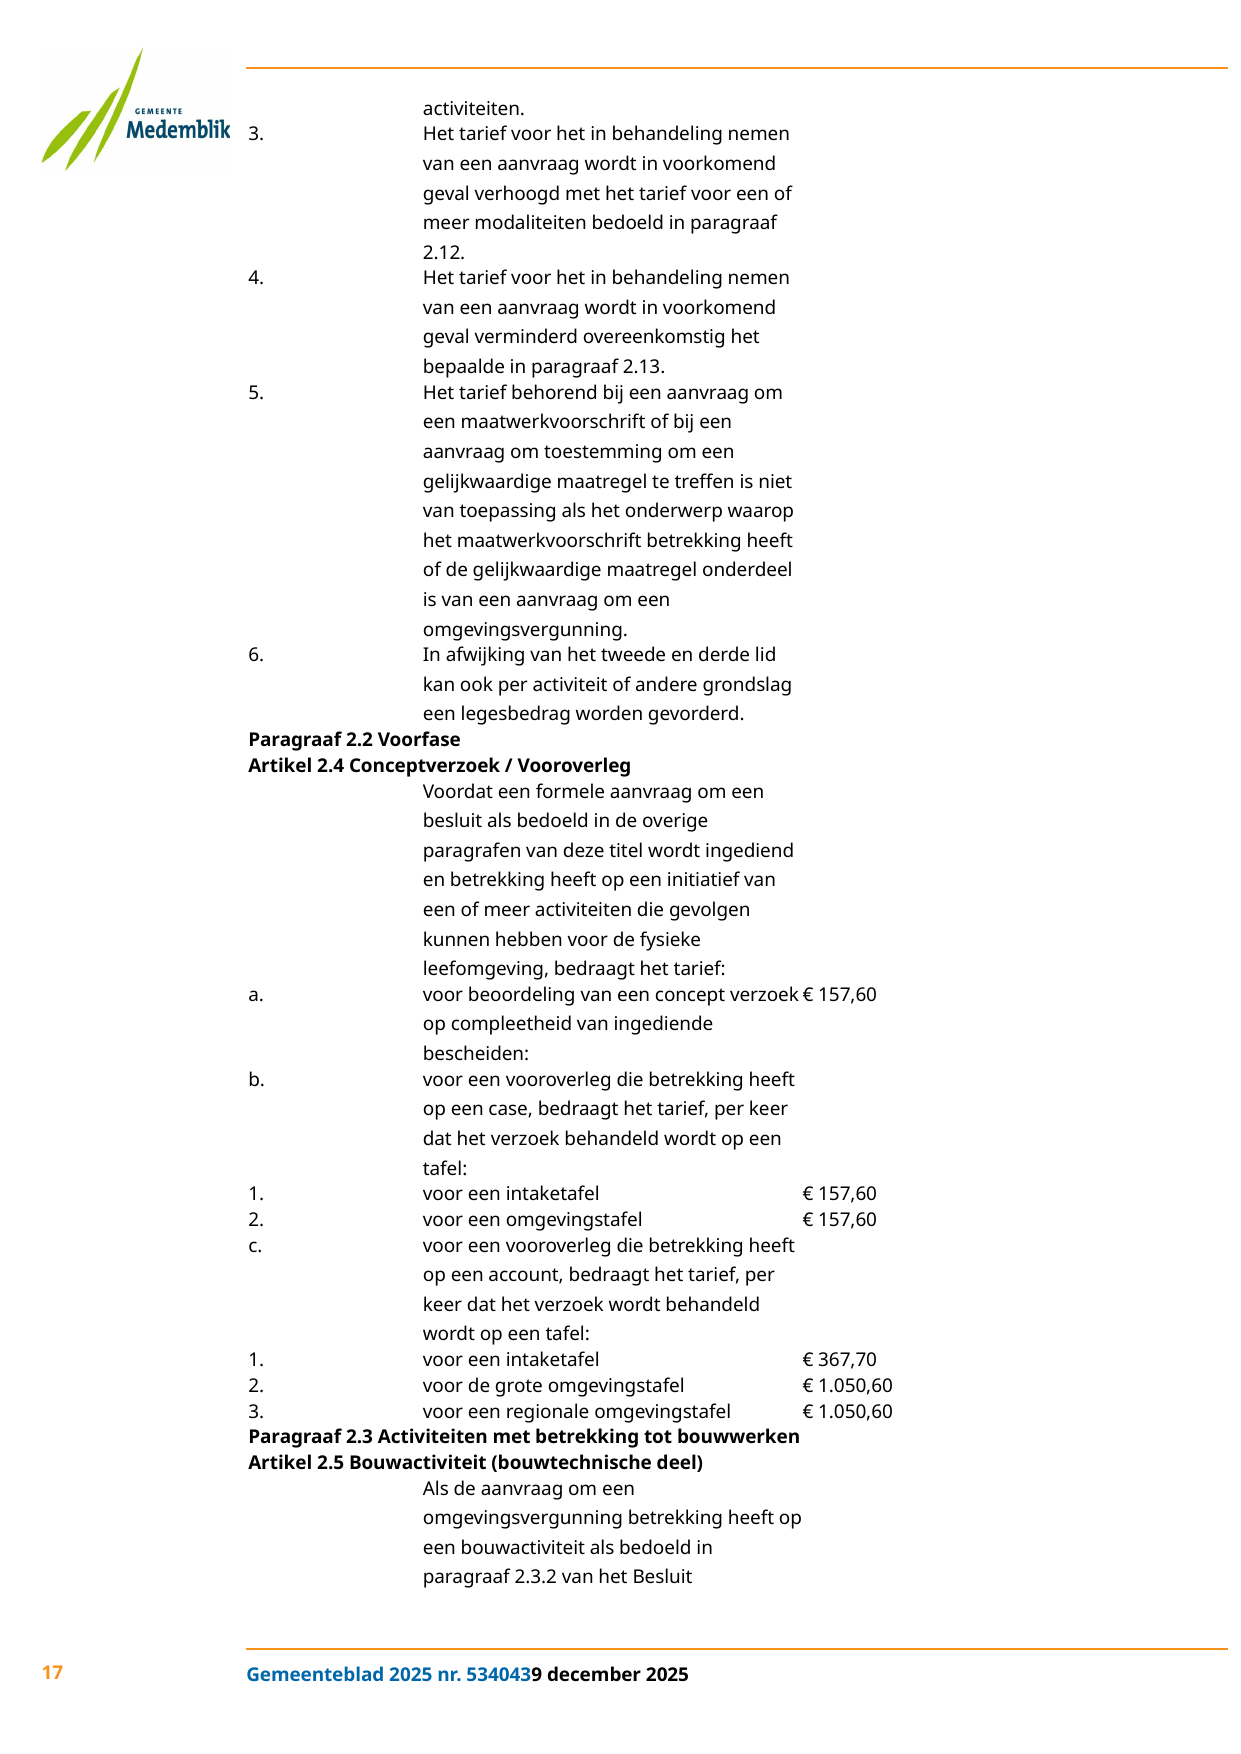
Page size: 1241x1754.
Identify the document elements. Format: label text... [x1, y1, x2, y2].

table_cell € 157,60 [802, 1180, 977, 1206]
table_cell Artikel 2.4 Conceptverzoek / Vooroverleg [248, 752, 1152, 778]
table_cell [977, 1066, 1152, 1180]
table_cell € 1.050,60 [802, 1372, 977, 1398]
table_cell € 157,60 [802, 981, 977, 1066]
table_cell activiteiten. [423, 95, 802, 121]
table_cell b. [248, 1066, 423, 1180]
table_cell Paragraaf 2.3 Activiteiten met betrekking tot bouwwerken [248, 1424, 1152, 1449]
table_cell 2. [248, 1206, 423, 1232]
table_cell 2. [248, 1372, 423, 1398]
table_cell [977, 641, 1152, 726]
picture [41, 47, 231, 172]
table_cell [977, 1346, 1152, 1372]
table_cell voor een intaketafel [423, 1346, 802, 1372]
table_cell [802, 121, 977, 264]
table_cell [977, 1232, 1152, 1346]
table_cell [802, 1066, 977, 1180]
table_cell [248, 95, 423, 121]
table_cell 1. [248, 1180, 423, 1206]
table_cell 6. [248, 641, 423, 726]
table_cell [977, 1206, 1152, 1232]
table_cell [802, 641, 977, 726]
table_cell Het tarief voor het in behandeling nemen van een aanvraag wordt in voorkomend geval verhoogd met het tarief voor een of meer modaliteiten bedoeld in paragraaf 2.12. [423, 121, 802, 264]
table_cell [977, 981, 1152, 1066]
table_cell [977, 95, 1152, 121]
table_cell 1. [248, 1346, 423, 1372]
table_cell Paragraaf 2.2 Voorfase [248, 726, 1152, 752]
table_cell In afwijking van het tweede en derde lid kan ook per activiteit of andere grondslag een legesbedrag worden gevorderd. [423, 641, 802, 726]
table_cell 5. [248, 379, 423, 641]
table_cell voor een vooroverleg die betrekking heeft op een case, bedraagt het tarief, per keer dat het verzoek behandeld wordt op een tafel: [423, 1066, 802, 1180]
table_cell voor beoordeling van een concept verzoek op compleetheid van ingediende bescheiden: [423, 981, 802, 1066]
table_cell [802, 1475, 977, 1589]
table_cell voor een regionale omgevingstafel [423, 1398, 802, 1423]
table_cell [977, 1372, 1152, 1398]
table_cell 3. [248, 121, 423, 264]
table_cell [977, 379, 1152, 641]
table_cell [977, 1398, 1152, 1423]
table_cell [248, 1475, 423, 1589]
table_cell [802, 1232, 977, 1346]
table_cell [802, 265, 977, 379]
table_cell Het tarief behorend bij een aanvraag om een maatwerkvoorschrift of bij een aanvraag om toestemming om een gelijkwaardige maatregel te treffen is niet van toepassing als het onderwerp waarop het maatwerkvoorschrift betrekking heeft of de gelijkwaardige maatregel onderdeel is van een aanvraag om een omgevingsvergunning. [423, 379, 802, 641]
table_cell Artikel 2.5 Bouwactiviteit (bouwtechnische deel) [248, 1449, 1152, 1475]
table_cell [977, 265, 1152, 379]
table_cell € 157,60 [802, 1206, 977, 1232]
table_cell a. [248, 981, 423, 1066]
table_cell € 367,70 [802, 1346, 977, 1372]
table_cell Als de aanvraag om een omgevingsvergunning betrekking heeft op een bouwactiviteit als bedoeld in paragraaf 2.3.2 van het Besluit [423, 1475, 802, 1589]
table_cell voor een vooroverleg die betrekking heeft op een account, bedraagt het tarief, per keer dat het verzoek wordt behandeld wordt op een tafel: [423, 1232, 802, 1346]
table_cell 4. [248, 265, 423, 379]
table_cell € 1.050,60 [802, 1398, 977, 1423]
table_cell [977, 121, 1152, 264]
table_cell voor de grote omgevingstafel [423, 1372, 802, 1398]
table_cell 3. [248, 1398, 423, 1423]
table_cell [802, 778, 977, 981]
table_cell c. [248, 1232, 423, 1346]
table_cell [977, 778, 1152, 981]
table_cell voor een intaketafel [423, 1180, 802, 1206]
table_cell [977, 1475, 1152, 1589]
table_cell [802, 379, 977, 641]
table_cell [248, 778, 423, 981]
table_cell [977, 1180, 1152, 1206]
table_cell [802, 95, 977, 121]
table_cell Voordat een formele aanvraag om een besluit als bedoeld in de overige paragrafen van deze titel wordt ingediend en betrekking heeft op een initiatief van een of meer activiteiten die gevolgen kunnen hebben voor de fysieke leefomgeving, bedraagt het tarief: [423, 778, 802, 981]
table_cell voor een omgevingstafel [423, 1206, 802, 1232]
table_cell Het tarief voor het in behandeling nemen van een aanvraag wordt in voorkomend geval verminderd overeenkomstig het bepaalde in paragraaf 2.13. [423, 265, 802, 379]
